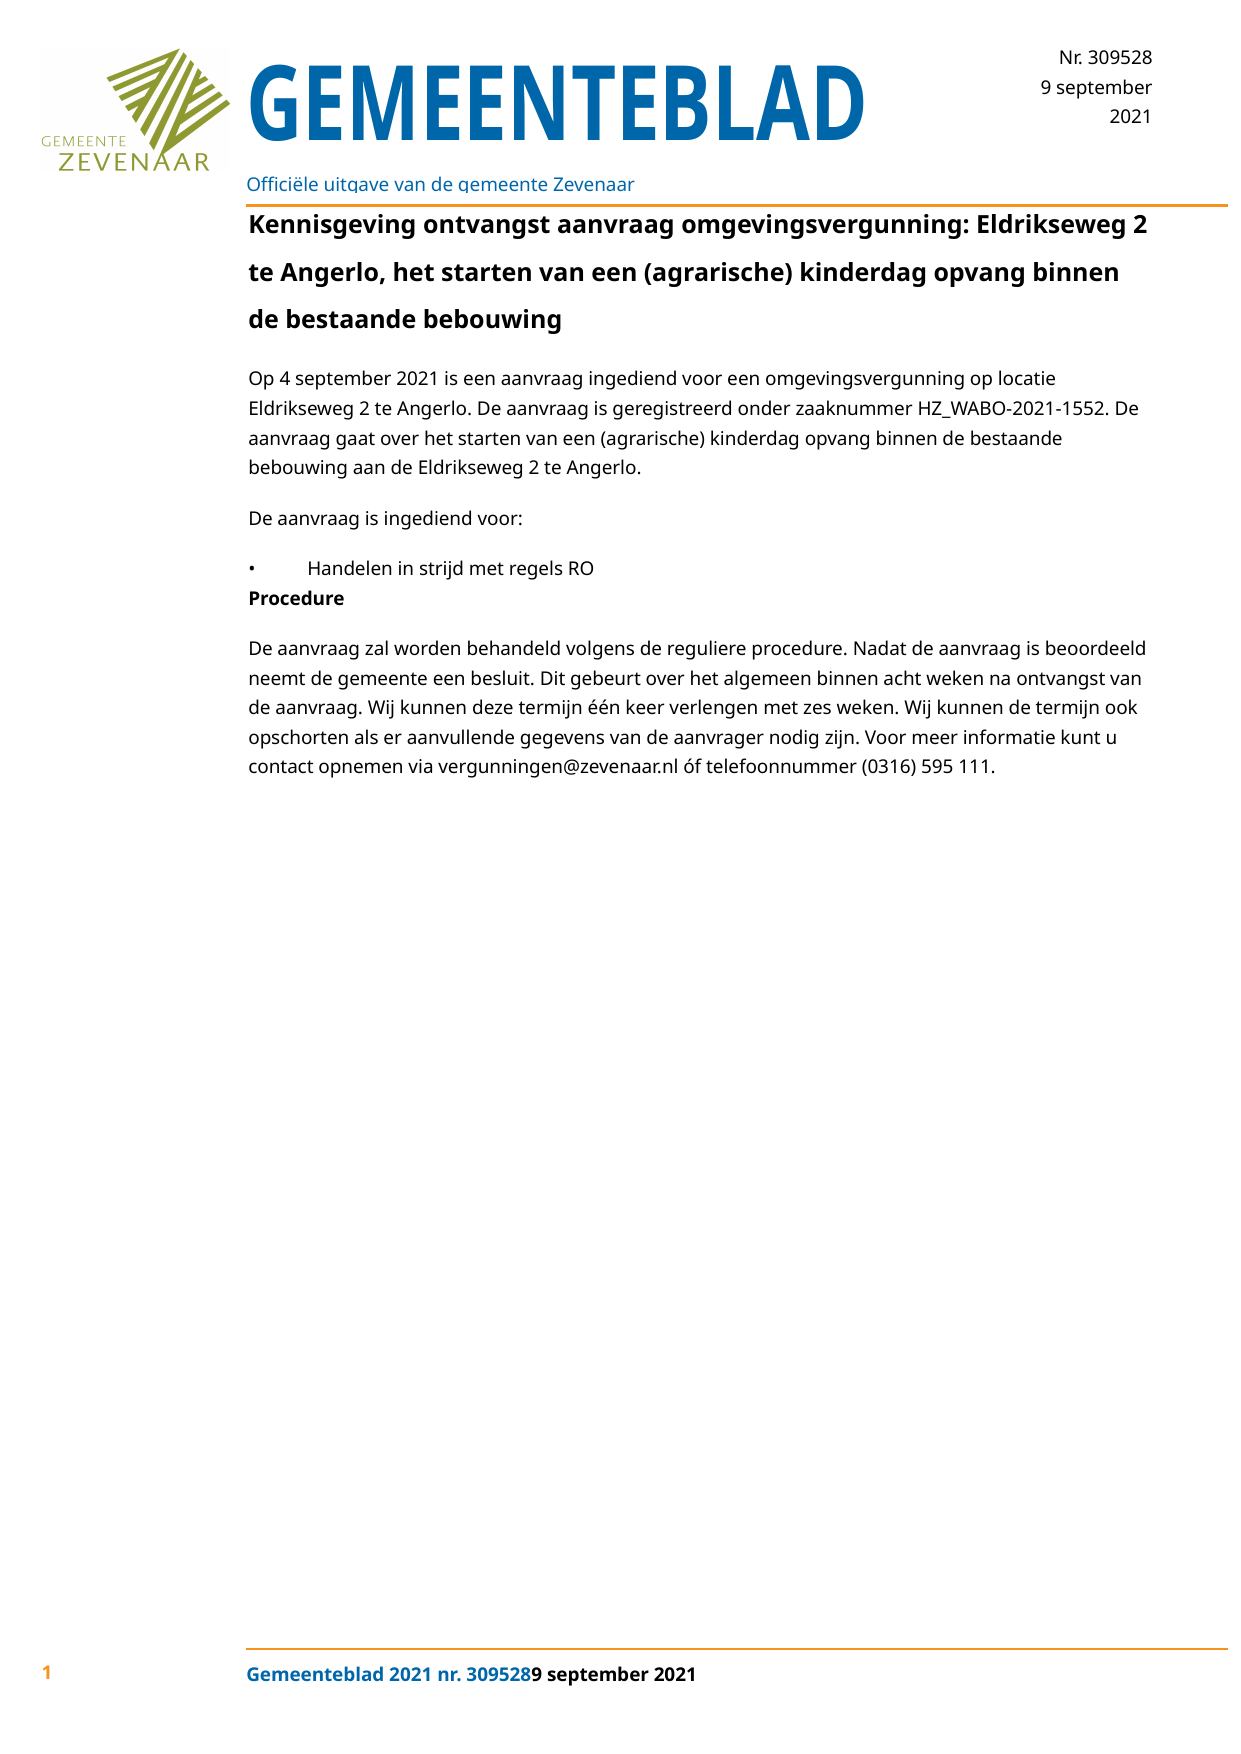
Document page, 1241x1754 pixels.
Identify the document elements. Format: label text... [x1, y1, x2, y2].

text De aanvraag zal worden behandeld volgens de reguliere procedure. Nadat de aanvraag is beoordeeld neemt de gemeente een besluit. Dit gebeurt over het algemeen binnen acht weken na ontvangst van de aanvraag. Wij kunnen deze termijn één keer verlengen met zes weken. Wij kunnen de termijn ook opschorten als er aanvullende gegevens van de aanvrager nodig zijn. Voor meer informatie kunt u contact opnemen via vergunningen@zevenaar.nl óf telefoonnummer (0316) 595 111. [248, 635, 1152, 779]
text Kennisgeving ontvangst aanvraag omgevingsvergunning: Eldrikseweg 2 te Angerlo, het starten van een (agrarische) kinderdag opvang binnen de bestaande bebouwing [248, 207, 1152, 336]
text Procedure [248, 585, 1152, 610]
text Op 4 september 2021 is een aanvraag ingediend voor een omgevingsvergunning op locatie Eldrikseweg 2 te Angerlo. De aanvraag is geregistreerd onder zaaknummer HZ_WABO-2021-1552. De aanvraag gaat over het starten van een (agrarische) kinderdag opvang binnen de bestaande bebouwing aan de Eldrikseweg 2 te Angerlo. [248, 366, 1152, 480]
text De aanvraag is ingediend voor: [248, 505, 1152, 530]
list Handelen in strijd met regels RO [248, 555, 1152, 581]
picture [41, 47, 231, 172]
